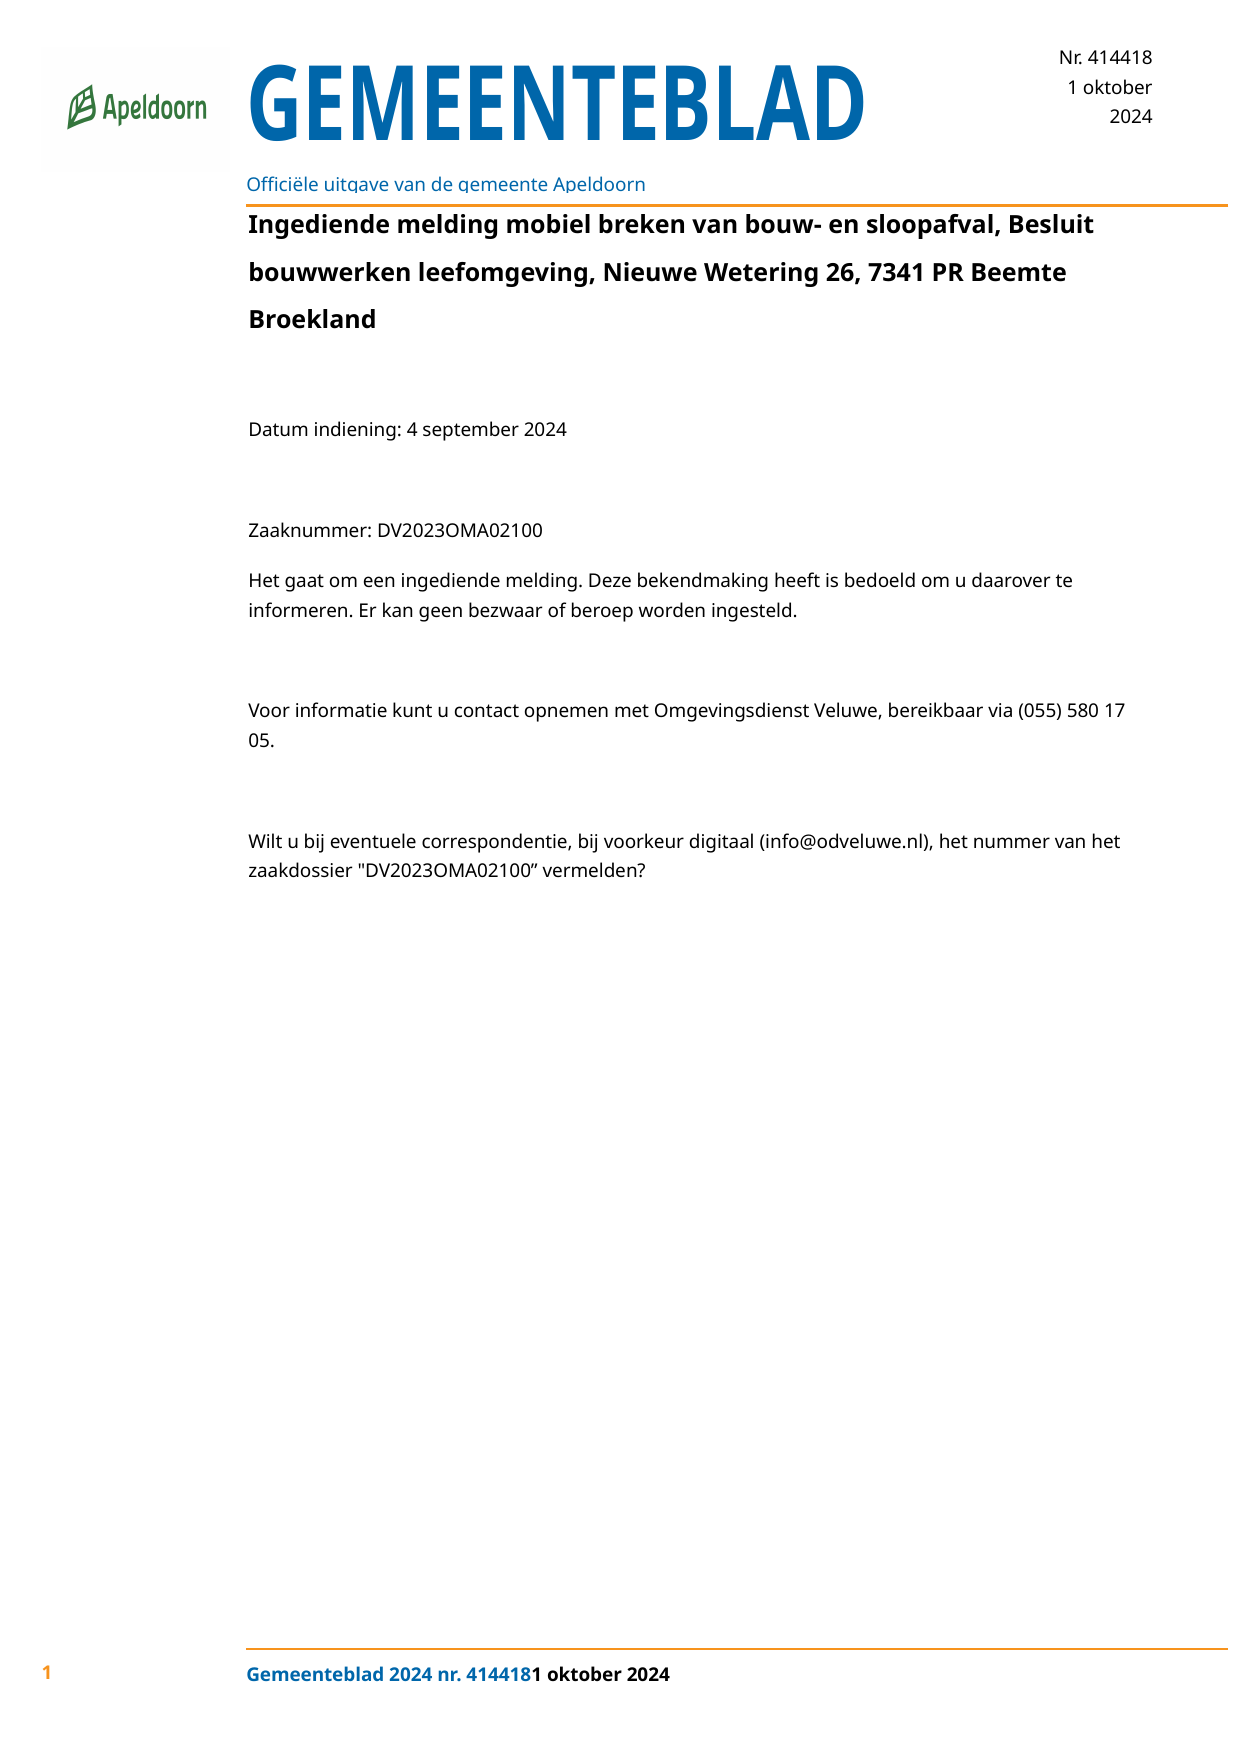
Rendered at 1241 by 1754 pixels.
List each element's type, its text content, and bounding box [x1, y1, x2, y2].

text Het gaat om een ingediende melding. Deze bekendmaking heeft is bedoeld om u daarover te informeren. Er kan geen bezwaar of beroep worden ingesteld. [248, 567, 1152, 622]
text Ingediende melding mobiel breken van bouw- en sloopafval, Besluit bouwwerken leefomgeving, Nieuwe Wetering 26, 7341 PR Beemte Broekland [248, 207, 1152, 336]
text Zaaknummer: DV2023OMA02100 [248, 517, 1152, 542]
picture [41, 47, 231, 172]
text Wilt u bij eventuele correspondentie, bij voorkeur digitaal (info@odveluwe.nl), het nummer van het zaakdossier "DV2023OMA02100” vermelden? [248, 828, 1152, 883]
text Voor informatie kunt u contact opnemen met Omgevingsdienst Veluwe, bereikbaar via (055) 580 17 05. [248, 698, 1152, 753]
text Datum indiening: 4 september 2024 [248, 416, 1152, 442]
